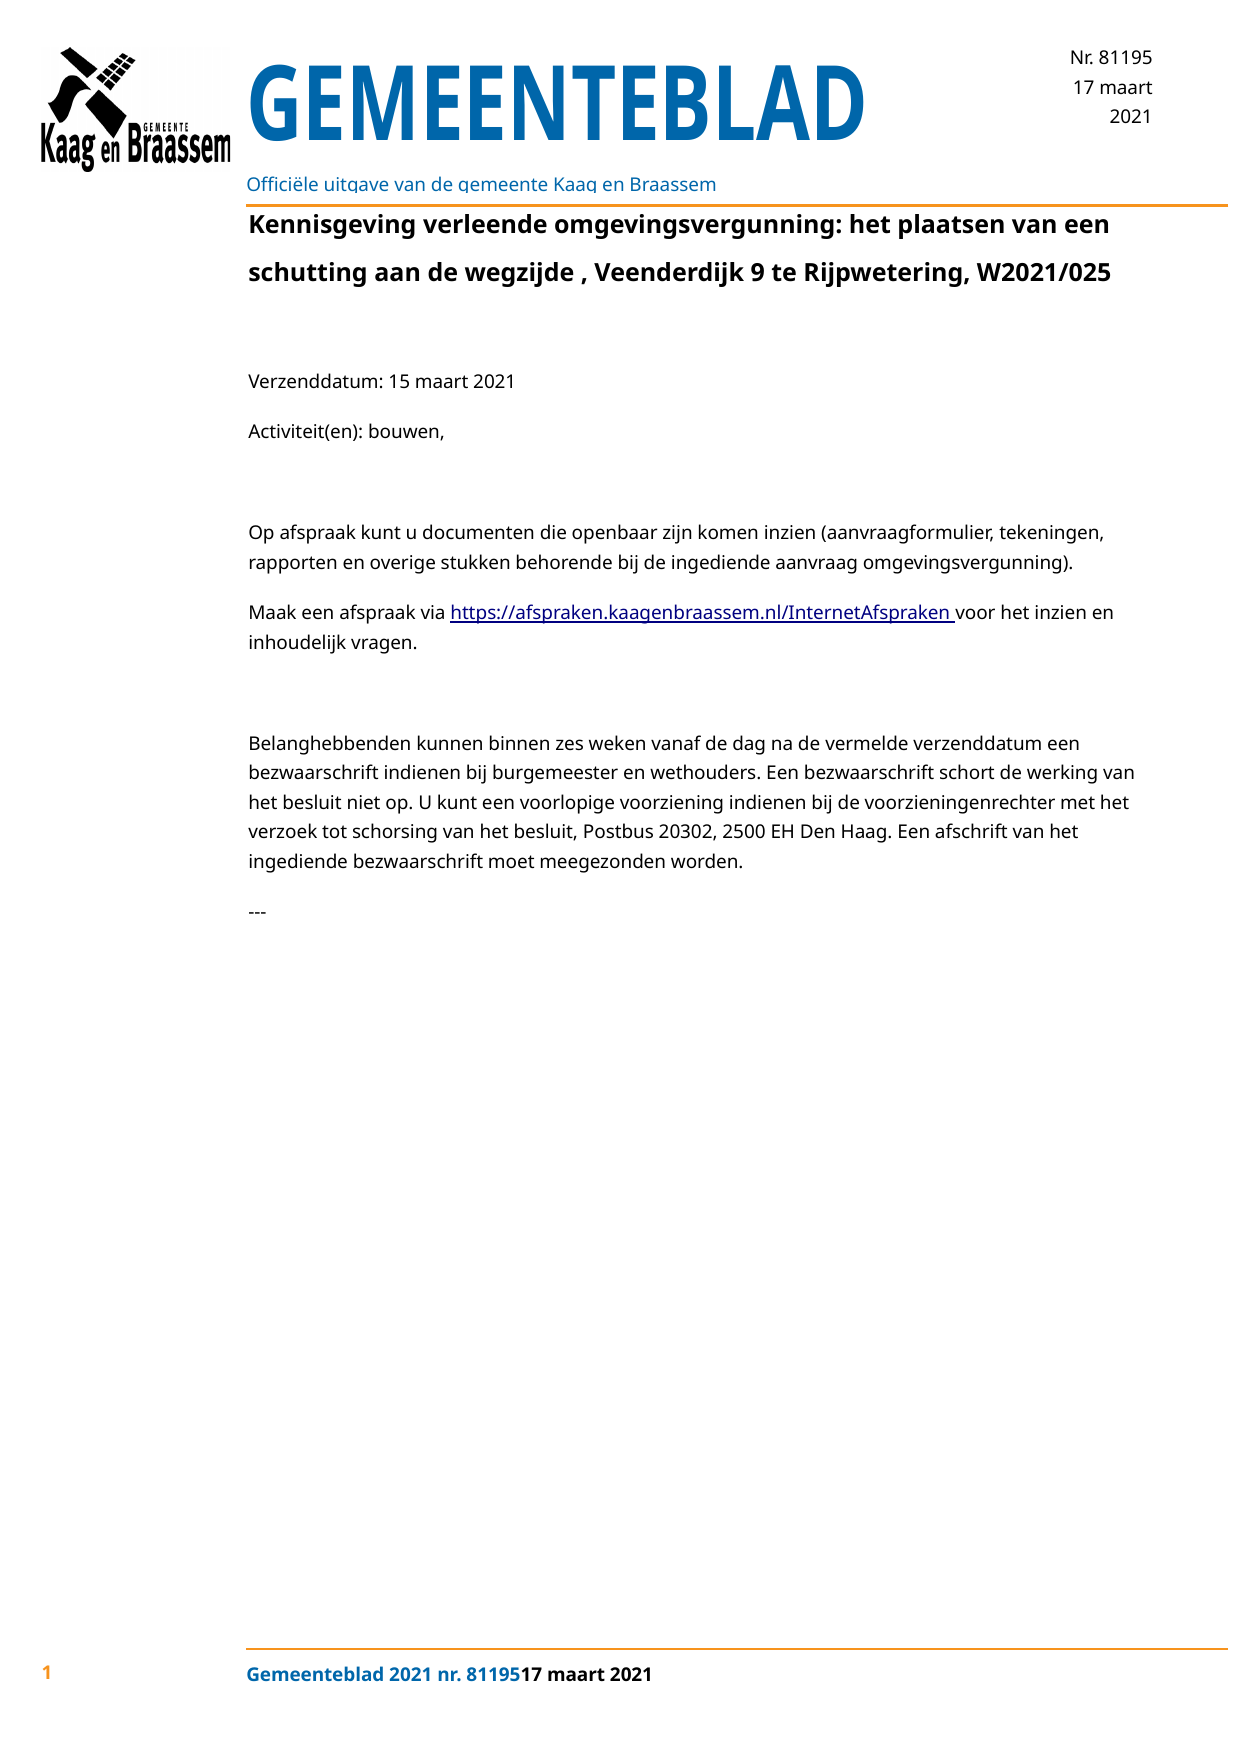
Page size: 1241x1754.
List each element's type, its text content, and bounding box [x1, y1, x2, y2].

text Kennisgeving verleende omgevingsvergunning: het plaatsen van een schutting aan de wegzijde , Veenderdijk 9 te Rijpwetering, W2021/025 [248, 207, 1152, 288]
text Belanghebbenden kunnen binnen zes weken vanaf de dag na de vermelde verzenddatum een bezwaarschrift indienen bij burgemeester en wethouders. Een bezwaarschrift schort de werking van het besluit niet op. U kunt een voorlopige voorziening indienen bij de voorzieningenrechter met het verzoek tot schorsing van het besluit, Postbus 20302, 2500 EH Den Haag. Een afschrift van het ingediende bezwaarschrift moet meegezonden worden. [248, 730, 1152, 874]
text Maak een afspraak via https://afspraken.kaagenbraassem.nl/InternetAfspraken voor het inzien en inhoudelijk vragen. [248, 599, 1152, 655]
text Op afspraak kunt u documenten die openbaar zijn komen inzien (aanvraagformulier, tekeningen, rapporten en overige stukken behorende bij de ingediende aanvraag omgevingsvergunning). [248, 519, 1152, 575]
text Verzenddatum: 15 maart 2021 [248, 368, 1152, 394]
text --- [248, 899, 1152, 924]
text Activiteit(en): bouwen, [248, 419, 1152, 444]
picture [41, 47, 231, 172]
